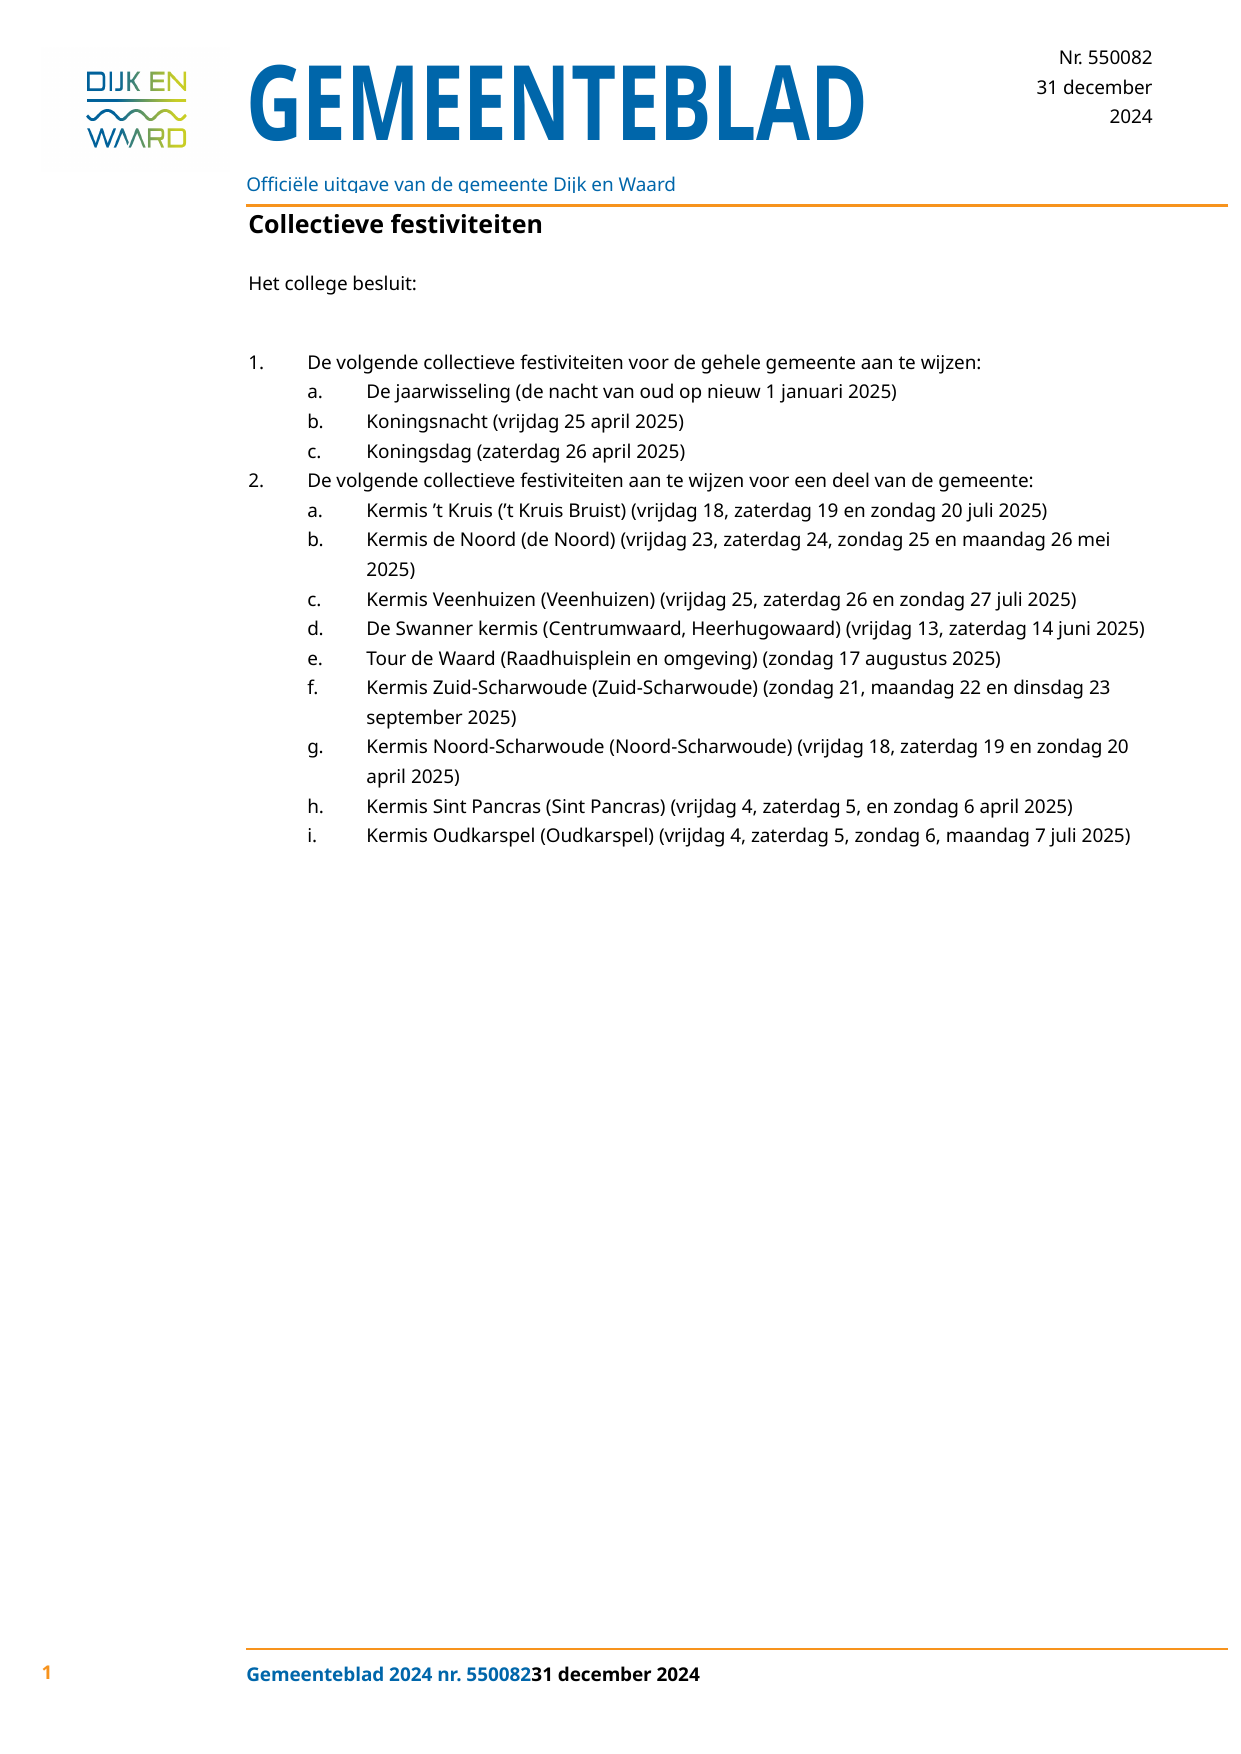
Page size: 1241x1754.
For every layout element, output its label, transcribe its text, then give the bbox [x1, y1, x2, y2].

list Kermis ’t Kruis (’t Kruis Bruist) (vrijdag 18, zaterdag 19 en zondag 20 juli 2025) [307, 497, 1152, 523]
list Tour de Waard (Raadhuisplein en omgeving) (zondag 17 augustus 2025) [307, 645, 1152, 671]
list Kermis Veenhuizen (Veenhuizen) (vrijdag 25, zaterdag 26 en zondag 27 juli 2025) [307, 586, 1152, 612]
list Koningsdag (zaterdag 26 april 2025) [307, 438, 1152, 464]
list Kermis Zuid-Scharwoude (Zuid-Scharwoude) (zondag 21, maandag 22 en dinsdag 23 september 2025) [307, 674, 1152, 730]
list Kermis de Noord (de Noord) (vrijdag 23, zaterdag 24, zondag 25 en maandag 26 mei 2025) [307, 527, 1152, 582]
text Collectieve festiviteiten [248, 207, 1152, 241]
list De volgende collectieve festiviteiten voor de gehele gemeente aan te wijzen: [248, 349, 1152, 375]
list De Swanner kermis (Centrumwaard, Heerhugowaard) (vrijdag 13, zaterdag 14 juni 2025) [307, 615, 1152, 641]
list Koningsnacht (vrijdag 25 april 2025) [307, 408, 1152, 434]
list Kermis Sint Pancras (Sint Pancras) (vrijdag 4, zaterdag 5, en zondag 6 april 2025) [307, 793, 1152, 819]
picture [41, 47, 231, 172]
list Kermis Noord-Scharwoude (Noord-Scharwoude) (vrijdag 18, zaterdag 19 en zondag 20 april 2025) [307, 734, 1152, 789]
text Het college besluit: [248, 270, 1152, 296]
list De jaarwisseling (de nacht van oud op nieuw 1 januari 2025) [307, 379, 1152, 404]
list De volgende collectieve festiviteiten aan te wijzen voor een deel van de gemeente: [248, 467, 1152, 493]
list Kermis Oudkarspel (Oudkarspel) (vrijdag 4, zaterdag 5, zondag 6, maandag 7 juli 2025) [307, 822, 1152, 848]
